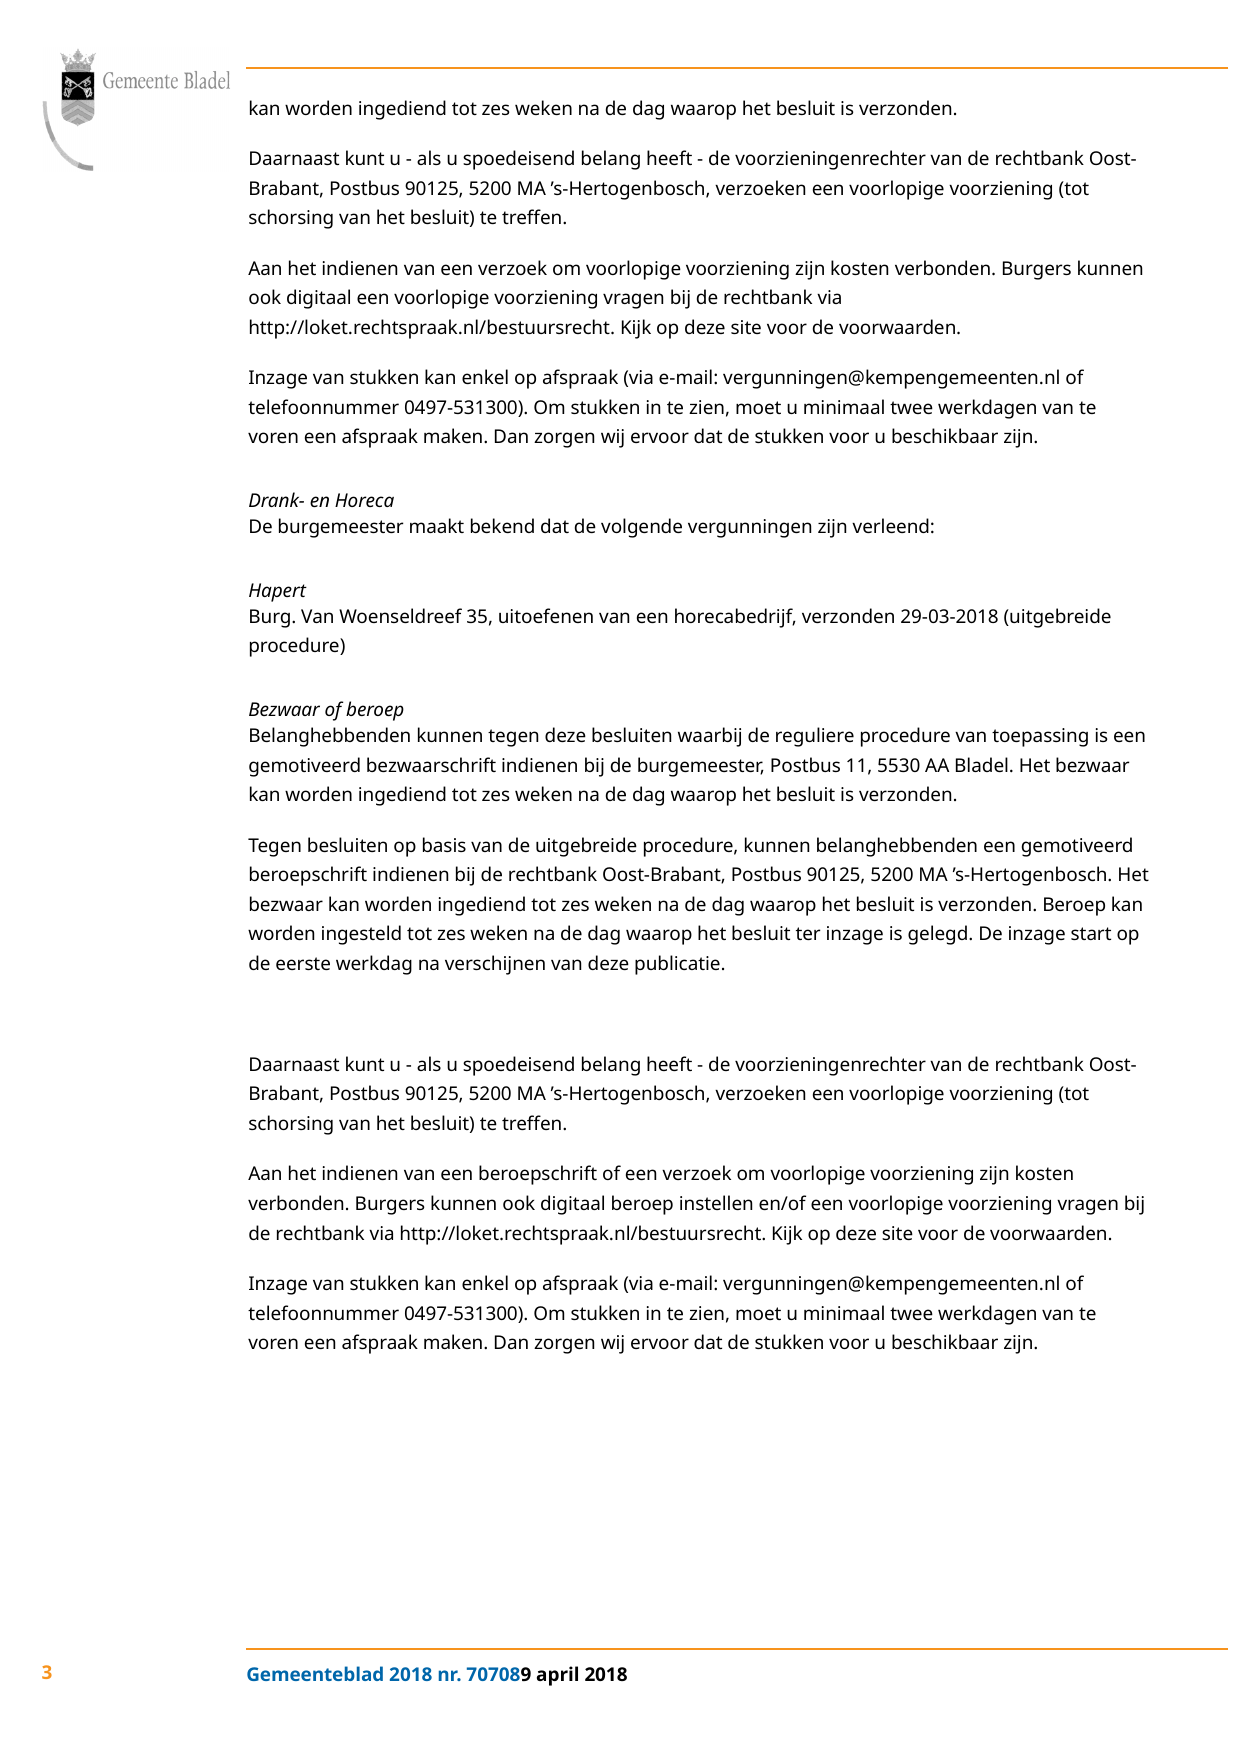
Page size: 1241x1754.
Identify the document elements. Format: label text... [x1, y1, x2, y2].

text Aan het indienen van een beroepschrift of een verzoek om voorlopige voorziening zijn kosten verbonden. Burgers kunnen ook digitaal beroep instellen en/of een voorlopige voorziening vragen bij de rechtbank via http://loket.rechtspraak.nl/bestuursrecht. Kijk op deze site voor de voorwaarden. [248, 1161, 1152, 1245]
text Daarnaast kunt u - als u spoedeisend belang heeft - de voorzieningenrechter van de rechtbank Oost-Brabant, Postbus 90125, 5200 MA ’s-Hertogenbosch, verzoeken een voorlopige voorziening (tot schorsing van het besluit) te treffen. [248, 1051, 1152, 1136]
text Burg. Van Woenseldreef 35, uitoefenen van een horecabedrijf, verzonden 29-03-2018 (uitgebreide procedure) [248, 603, 1152, 658]
text Belanghebbenden kunnen tegen deze besluiten waarbij de reguliere procedure van toepassing is een gemotiveerd bezwaarschrift indienen bij de burgemeester, Postbus 11, 5530 AA Bladel. Het bezwaar kan worden ingediend tot zes weken na de dag waarop het besluit is verzonden. [248, 722, 1152, 807]
text Daarnaast kunt u - als u spoedeisend belang heeft - de voorzieningenrechter van de rechtbank Oost-Brabant, Postbus 90125, 5200 MA ’s-Hertogenbosch, verzoeken een voorlopige voorziening (tot schorsing van het besluit) te treffen. [248, 145, 1152, 230]
text Inzage van stukken kan enkel op afspraak (via e-mail: vergunningen@kempengemeenten.nl of telefoonnummer 0497-531300). Om stukken in te zien, moet u minimaal twee werkdagen van te voren een afspraak maken. Dan zorgen wij ervoor dat de stukken voor u beschikbaar zijn. [248, 1270, 1152, 1355]
text Tegen besluiten op basis van de uitgebreide procedure, kunnen belanghebbenden een gemotiveerd beroepschrift indienen bij de rechtbank Oost-Brabant, Postbus 90125, 5200 MA ’s-Hertogenbosch. Het bezwaar kan worden ingediend tot zes weken na de dag waarop het besluit is verzonden. Beroep kan worden ingesteld tot zes weken na de dag waarop het besluit ter inzage is gelegd. De inzage start op de eerste werkdag na verschijnen van deze publicatie. [248, 832, 1152, 976]
text Aan het indienen van een verzoek om voorlopige voorziening zijn kosten verbonden. Burgers kunnen ook digitaal een voorlopige voorziening vragen bij de rechtbank via http://loket.rechtspraak.nl/bestuursrecht. Kijk op deze site voor de voorwaarden. [248, 255, 1152, 340]
text Bezwaar of beroep [248, 696, 1152, 722]
text Drank- en Horeca [248, 487, 1152, 513]
text kan worden ingediend tot zes weken na de dag waarop het besluit is verzonden. [248, 95, 1152, 121]
text De burgemeester maakt bekend dat de volgende vergunningen zijn verleend: [248, 513, 1152, 539]
text Hapert [248, 577, 1152, 603]
text Inzage van stukken kan enkel op afspraak (via e-mail: vergunningen@kempengemeenten.nl of telefoonnummer 0497-531300). Om stukken in te zien, moet u minimaal twee werkdagen van te voren een afspraak maken. Dan zorgen wij ervoor dat de stukken voor u beschikbaar zijn. [248, 364, 1152, 449]
picture [41, 47, 231, 172]
